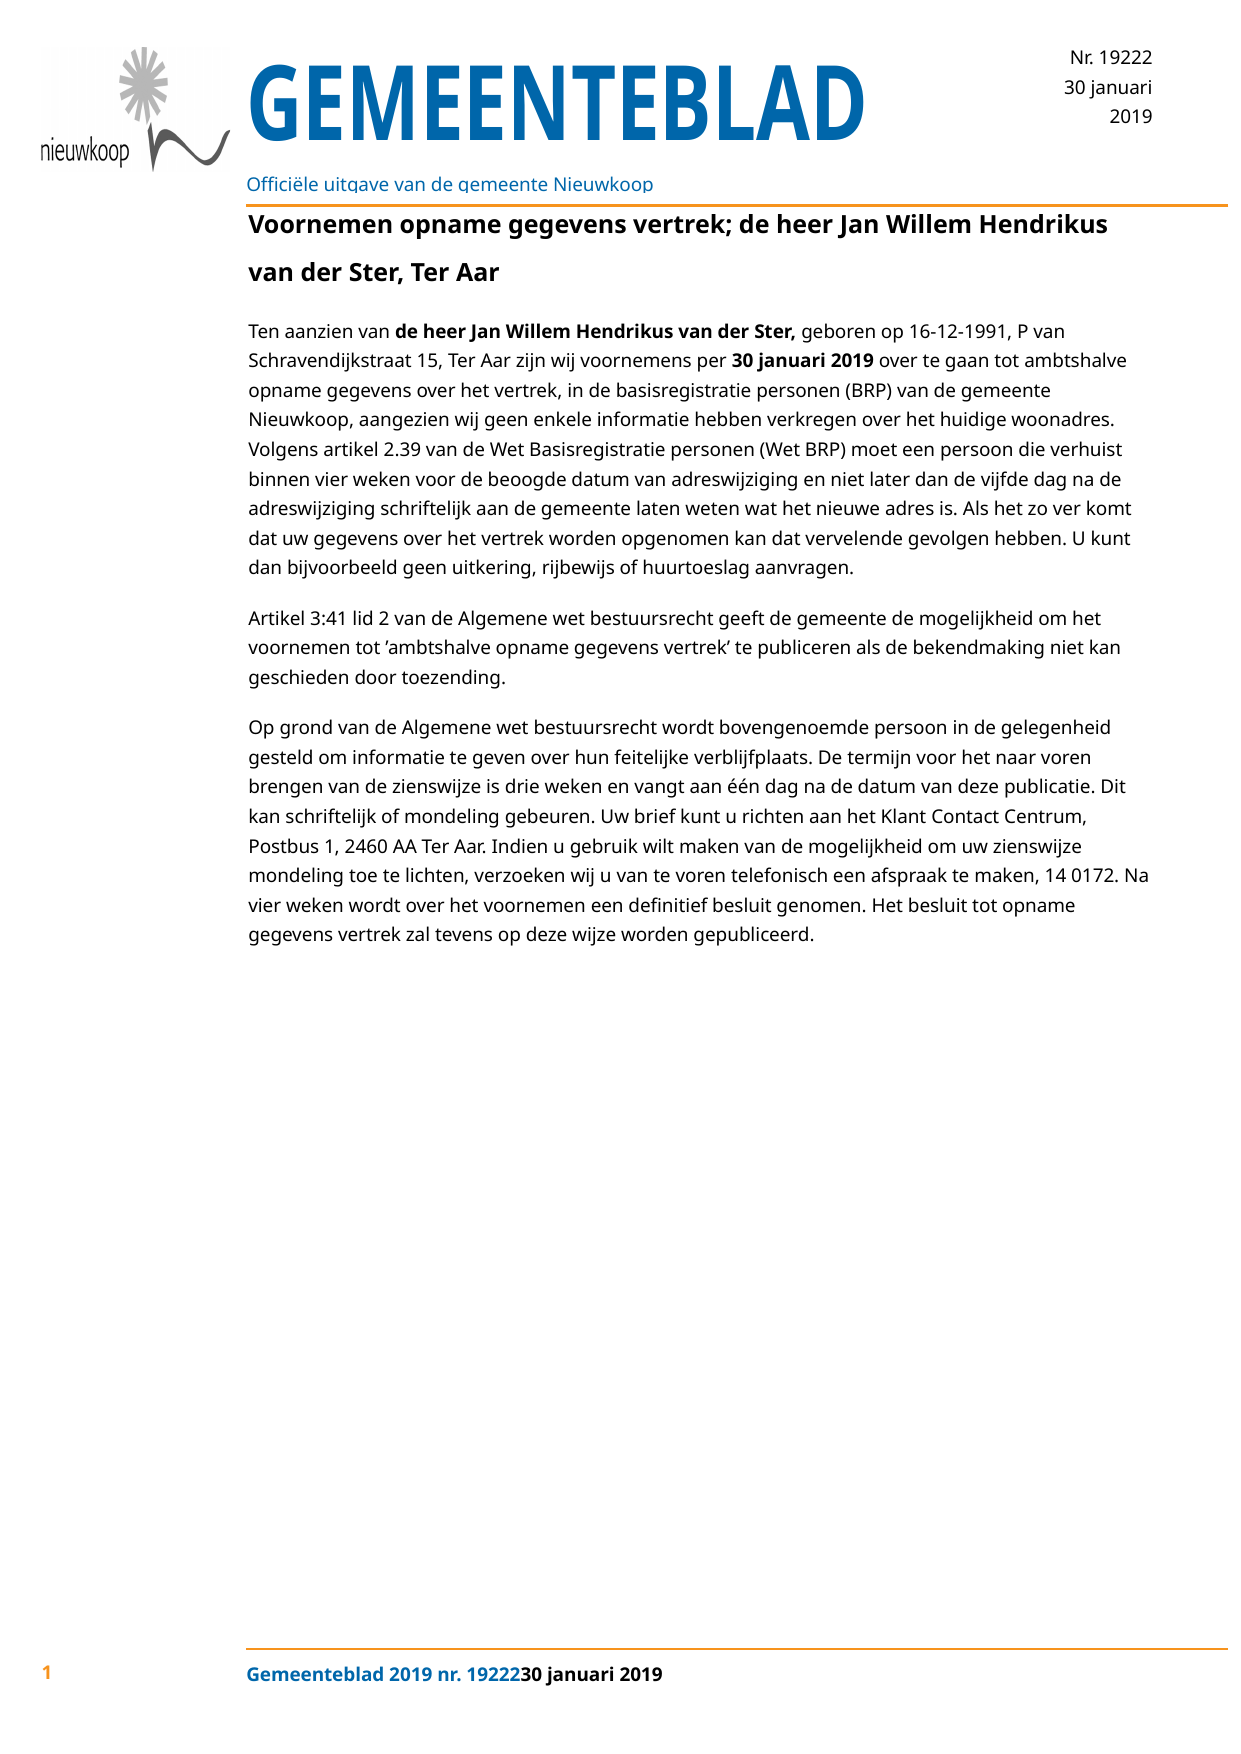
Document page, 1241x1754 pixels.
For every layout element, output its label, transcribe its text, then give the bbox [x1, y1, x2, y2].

text Op grond van de Algemene wet bestuursrecht wordt bovengenoemde persoon in de gelegenheid gesteld om informatie te geven over hun feitelijke verblijfplaats. De termijn voor het naar voren brengen van de zienswijze is drie weken en vangt aan één dag na de datum van deze publicatie. Dit kan schriftelijk of mondeling gebeuren. Uw brief kunt u richten aan het Klant Contact Centrum, Postbus 1, 2460 AA Ter Aar. Indien u gebruik wilt maken van de mogelijkheid om uw zienswijze mondeling toe te lichten, verzoeken wij u van te voren telefonisch een afspraak te maken, 14 0172. Na vier weken wordt over het voornemen een definitief besluit genomen. Het besluit tot opname gegevens vertrek zal tevens op deze wijze worden gepubliceerd. [248, 714, 1152, 947]
text Ten aanzien van de heer Jan Willem Hendrikus van der Ster, geboren op 16-12-1991, P van Schravendijkstraat 15, Ter Aar zijn wij voornemens per 30 januari 2019 over te gaan tot ambtshalve opname gegevens over het vertrek, in de basisregistratie personen (BRP) van de gemeente Nieuwkoop, aangezien wij geen enkele informatie hebben verkregen over het huidige woonadres. Volgens artikel 2.39 van de Wet Basisregistratie personen (Wet BRP) moet een persoon die verhuist binnen vier weken voor de beoogde datum van adreswijziging en niet later dan de vijfde dag na de adreswijziging schriftelijk aan de gemeente laten weten wat het nieuwe adres is. Als het zo ver komt dat uw gegevens over het vertrek worden opgenomen kan dat vervelende gevolgen hebben. U kunt dan bijvoorbeeld geen uitkering, rijbewijs of huurtoeslag aanvragen. [248, 318, 1152, 580]
text Voornemen opname gegevens vertrek; de heer Jan Willem Hendrikus van der Ster, Ter Aar [248, 207, 1152, 288]
picture [41, 47, 231, 172]
text Artikel 3:41 lid 2 van de Algemene wet bestuursrecht geeft de gemeente de mogelijkheid om het voornemen tot ’ambtshalve opname gegevens vertrek’ te publiceren als de bekendmaking niet kan geschieden door toezending. [248, 605, 1152, 690]
